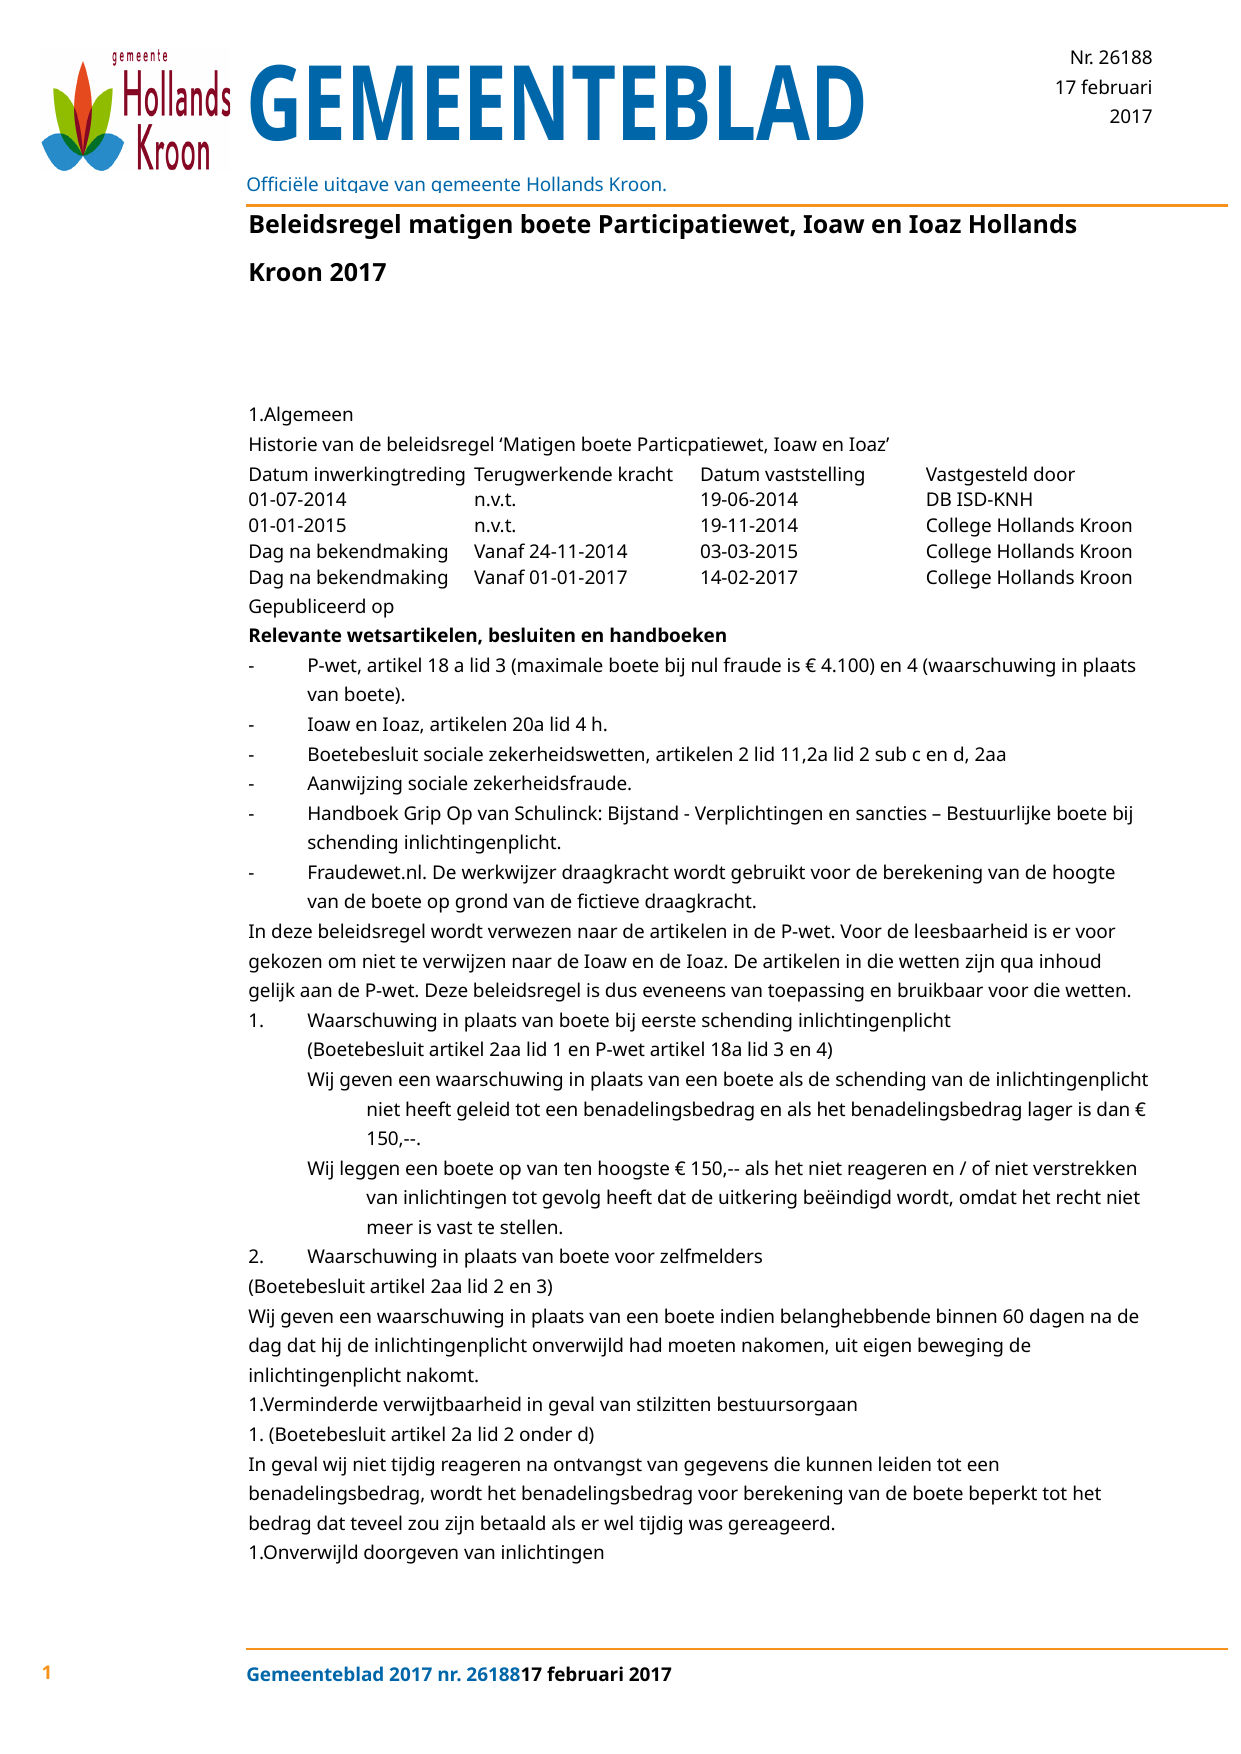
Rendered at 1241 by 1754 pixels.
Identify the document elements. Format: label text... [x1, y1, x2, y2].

table_cell 14-02-2017 [700, 564, 926, 619]
text Wij geven een waarschuwing in plaats van een boete indien belanghebbende binnen 60 dagen na de dag dat hij de inlichtingenplicht onverwijld had moeten nakomen, uit eigen beweging de inlichtingenplicht nakomt. [248, 1303, 1152, 1388]
text (Boetebesluit artikel 2aa lid 2 en 3) [248, 1273, 1152, 1299]
table_cell 19-06-2014 [700, 487, 926, 512]
text Relevante wetsartikelen, besluiten en handboeken [248, 622, 1152, 648]
table_cell College Hollands Kroon [926, 538, 1152, 564]
list Aanwijzing sociale zekerheidsfraude. [248, 770, 1152, 796]
list Waarschuwing in plaats van boete bij eerste schending inlichtingenplicht [248, 1007, 1152, 1033]
table_cell Vanaf 24-11-2014 [474, 538, 700, 564]
table_cell Dag na bekendmaking Gepubliceerd op [248, 564, 474, 619]
text 1.Onverwijld doorgeven van inlichtingen [248, 1539, 1152, 1565]
list Handboek Grip Op van Schulinck: Bijstand - Verplichtingen en sancties – Bestuurlijke boete bij schending inlichtingenplicht. [248, 800, 1152, 855]
text Historie van de beleidsregel ‘Matigen boete Particpatiewet, Ioaw en Ioaz’ [248, 431, 1152, 457]
text 1.Algemeen [248, 402, 1152, 427]
text In geval wij niet tijdig reageren na ontvangst van gegevens die kunnen leiden tot een benadelingsbedrag, wordt het benadelingsbedrag voor berekening van de boete beperkt tot het bedrag dat teveel zou zijn betaald als er wel tijdig was gereageerd. [248, 1451, 1152, 1536]
table_cell 01-01-2015 [248, 513, 474, 538]
table_cell College Hollands Kroon [926, 513, 1152, 538]
table_cell 01-07-2014 [248, 487, 474, 512]
list Wij leggen een boete op van ten hoogste € 150,-- als het niet reageren en / of niet verstrekken van inlichtingen tot gevolg heeft dat de uitkering beëindigd wordt, omdat het recht niet meer is vast te stellen. [307, 1155, 1152, 1240]
table_cell Vanaf 01-01-2017 [474, 564, 700, 619]
table_cell DB ISD-KNH [926, 487, 1152, 512]
list (Boetebesluit artikel 2aa lid 1 en P-wet artikel 18a lid 3 en 4) [248, 1037, 1152, 1062]
text Beleidsregel matigen boete Participatiewet, Ioaw en Ioaz Hollands Kroon 2017 [248, 207, 1152, 288]
text 1. (Boetebesluit artikel 2a lid 2 onder d) [248, 1421, 1152, 1447]
table_header Vastgesteld door [926, 461, 1152, 487]
list Fraudewet.nl. De werkwijzer draagkracht wordt gebruikt voor de berekening van de hoogte van de boete op grond van de fictieve draagkracht. [248, 859, 1152, 914]
table_cell Dag na bekendmaking [248, 538, 474, 564]
table_cell n.v.t. [474, 513, 700, 538]
list Wij geven een waarschuwing in plaats van een boete als de schending van de inlichtingenplicht niet heeft geleid tot een benadelingsbedrag en als het benadelingsbedrag lager is dan € 150,--. [307, 1066, 1152, 1151]
list Waarschuwing in plaats van boete voor zelfmelders [248, 1244, 1152, 1269]
table_cell n.v.t. [474, 487, 700, 512]
table_cell 19-11-2014 [700, 513, 926, 538]
picture [41, 47, 231, 172]
text In deze beleidsregel wordt verwezen naar de artikelen in de P-wet. Voor de leesbaarheid is er voor gekozen om niet te verwijzen naar de Ioaw en de Ioaz. De artikelen in die wetten zijn qua inhoud gelijk aan de P-wet. Deze beleidsregel is dus eveneens van toepassing en bruikbaar voor die wetten. [248, 918, 1152, 1003]
list Boetebesluit sociale zekerheidswetten, artikelen 2 lid 11,2a lid 2 sub c en d, 2aa [248, 741, 1152, 766]
list Ioaw en Ioaz, artikelen 20a lid 4 h. [248, 711, 1152, 737]
text 1.Verminderde verwijtbaarheid in geval van stilzitten bestuursorgaan [248, 1392, 1152, 1417]
table_header Terugwerkende kracht [474, 461, 700, 487]
list P-wet, artikel 18 a lid 3 (maximale boete bij nul fraude is € 4.100) en 4 (waarschuwing in plaats van boete). [248, 652, 1152, 707]
table_header Datum vaststelling [700, 461, 926, 487]
table_cell 03-03-2015 [700, 538, 926, 564]
table_cell College Hollands Kroon [926, 564, 1152, 619]
table_header Datum inwerkingtreding [248, 461, 474, 487]
